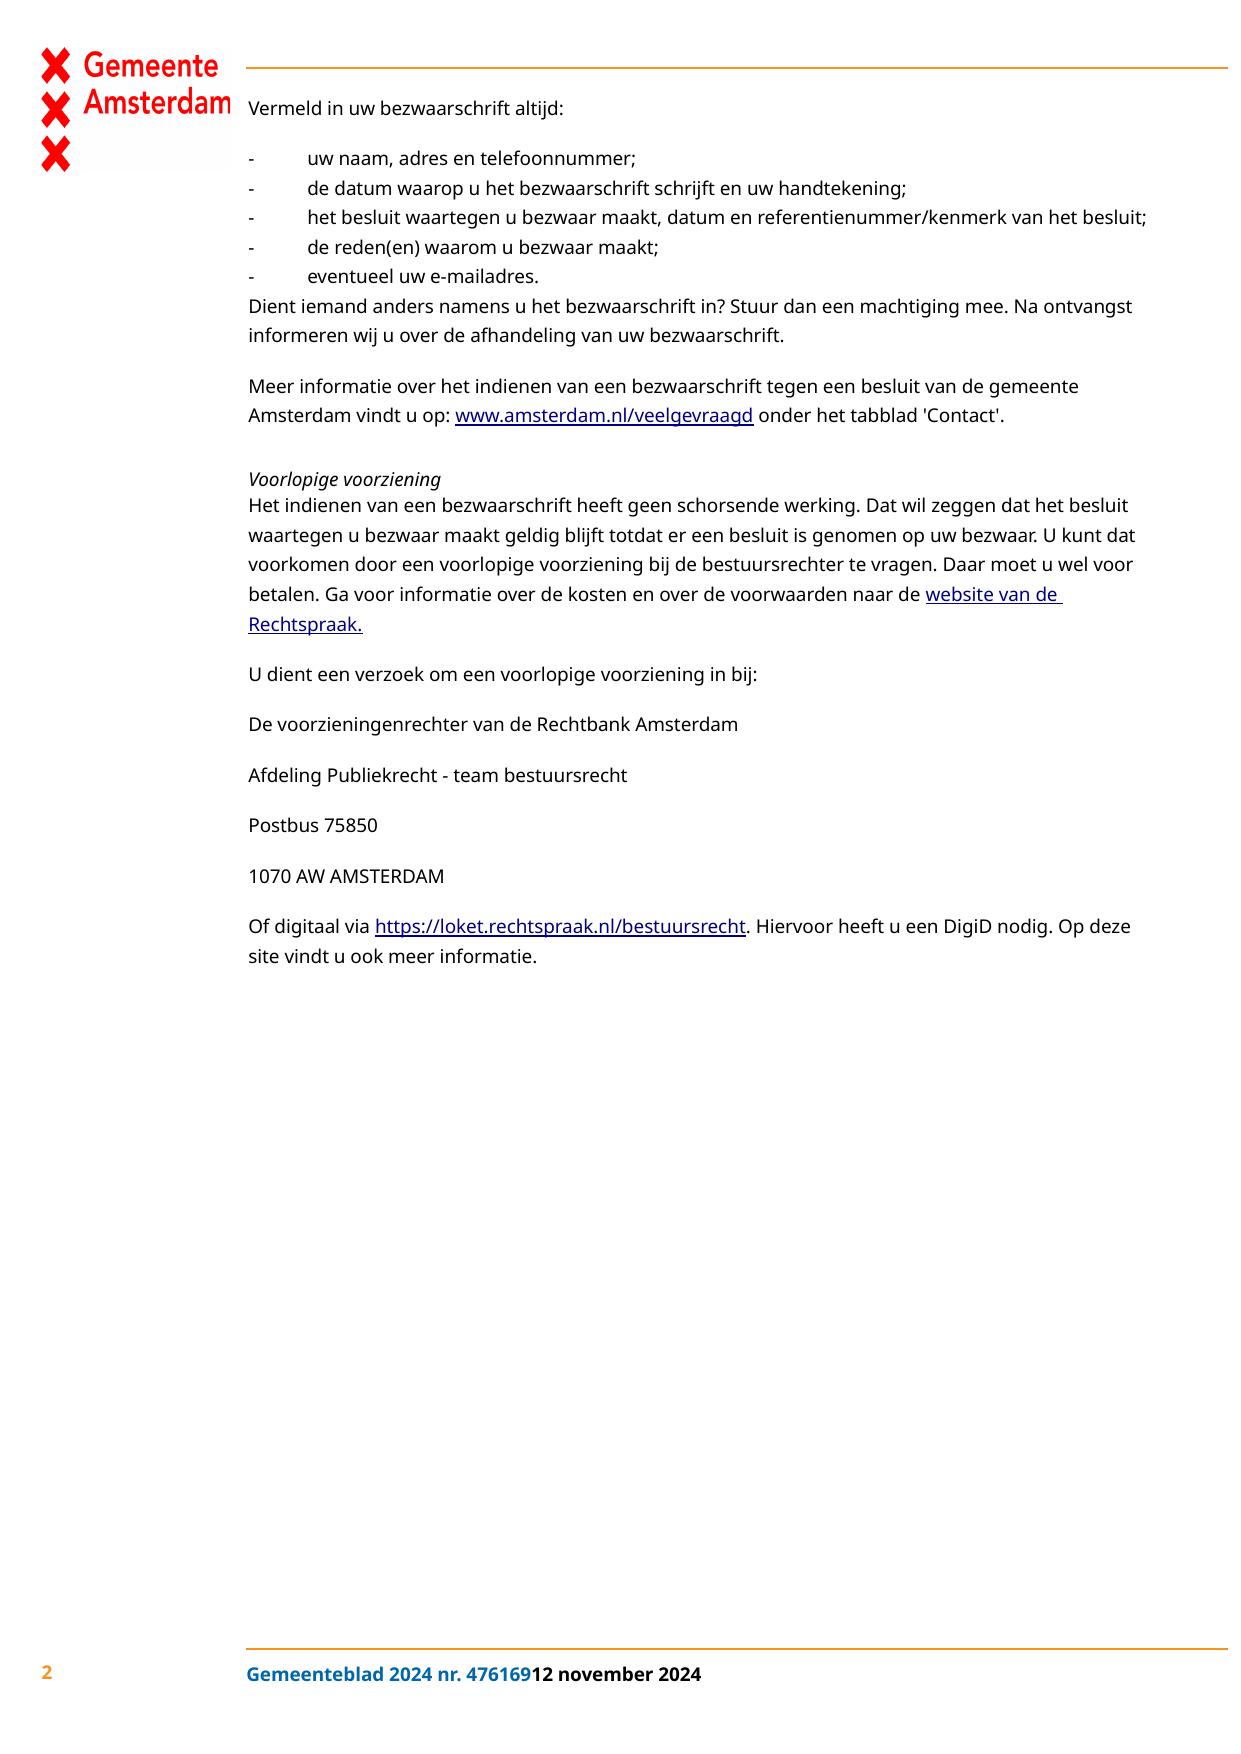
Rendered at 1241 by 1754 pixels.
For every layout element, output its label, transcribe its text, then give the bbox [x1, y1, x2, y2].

text 1070 AW AMSTERDAM [248, 863, 1152, 888]
text Het indienen van een bezwaarschrift heeft geen schorsende werking. Dat wil zeggen dat het besluit waartegen u bezwaar maakt geldig blijft totdat er een besluit is genomen op uw bezwaar. U kunt dat voorkomen door een voorlopige voorziening bij de bestuursrechter te vragen. Daar moet u wel voor betalen. Ga voor informatie over de kosten en over de voorwaarden naar de website van de Rechtspraak. [248, 492, 1152, 636]
text Afdeling Publiekrecht - team bestuursrecht [248, 762, 1152, 788]
list het besluit waartegen u bezwaar maakt, datum en referentienummer/kenmerk van het besluit; [248, 204, 1152, 230]
list de reden(en) waarom u bezwaar maakt; [248, 234, 1152, 260]
text U dient een verzoek om een voorlopige voorziening in bij: [248, 661, 1152, 687]
text Postbus 75850 [248, 812, 1152, 838]
text Vermeld in uw bezwaarschrift altijd: [248, 95, 1152, 121]
text Of digitaal via https://loket.rechtspraak.nl/bestuursrecht. Hiervoor heeft u een DigiD nodig. Op deze site vindt u ook meer informatie. [248, 913, 1152, 968]
text Voorlopige voorziening [248, 467, 1152, 492]
list eventueel uw e-mailadres. [248, 263, 1152, 289]
text Meer informatie over het indienen van een bezwaarschrift tegen een besluit van de gemeente Amsterdam vindt u op: www.amsterdam.nl/veelgevraagd onder het tabblad 'Contact'. [248, 373, 1152, 428]
text De voorzieningenrechter van de Rechtbank Amsterdam [248, 712, 1152, 737]
list de datum waarop u het bezwaarschrift schrijft en uw handtekening; [248, 175, 1152, 201]
list uw naam, adres en telefoonnummer; [248, 145, 1152, 171]
text Dient iemand anders namens u het bezwaarschrift in? Stuur dan een machtiging mee. Na ontvangst informeren wij u over de afhandeling van uw bezwaarschrift. [248, 293, 1152, 348]
picture [41, 47, 231, 172]
